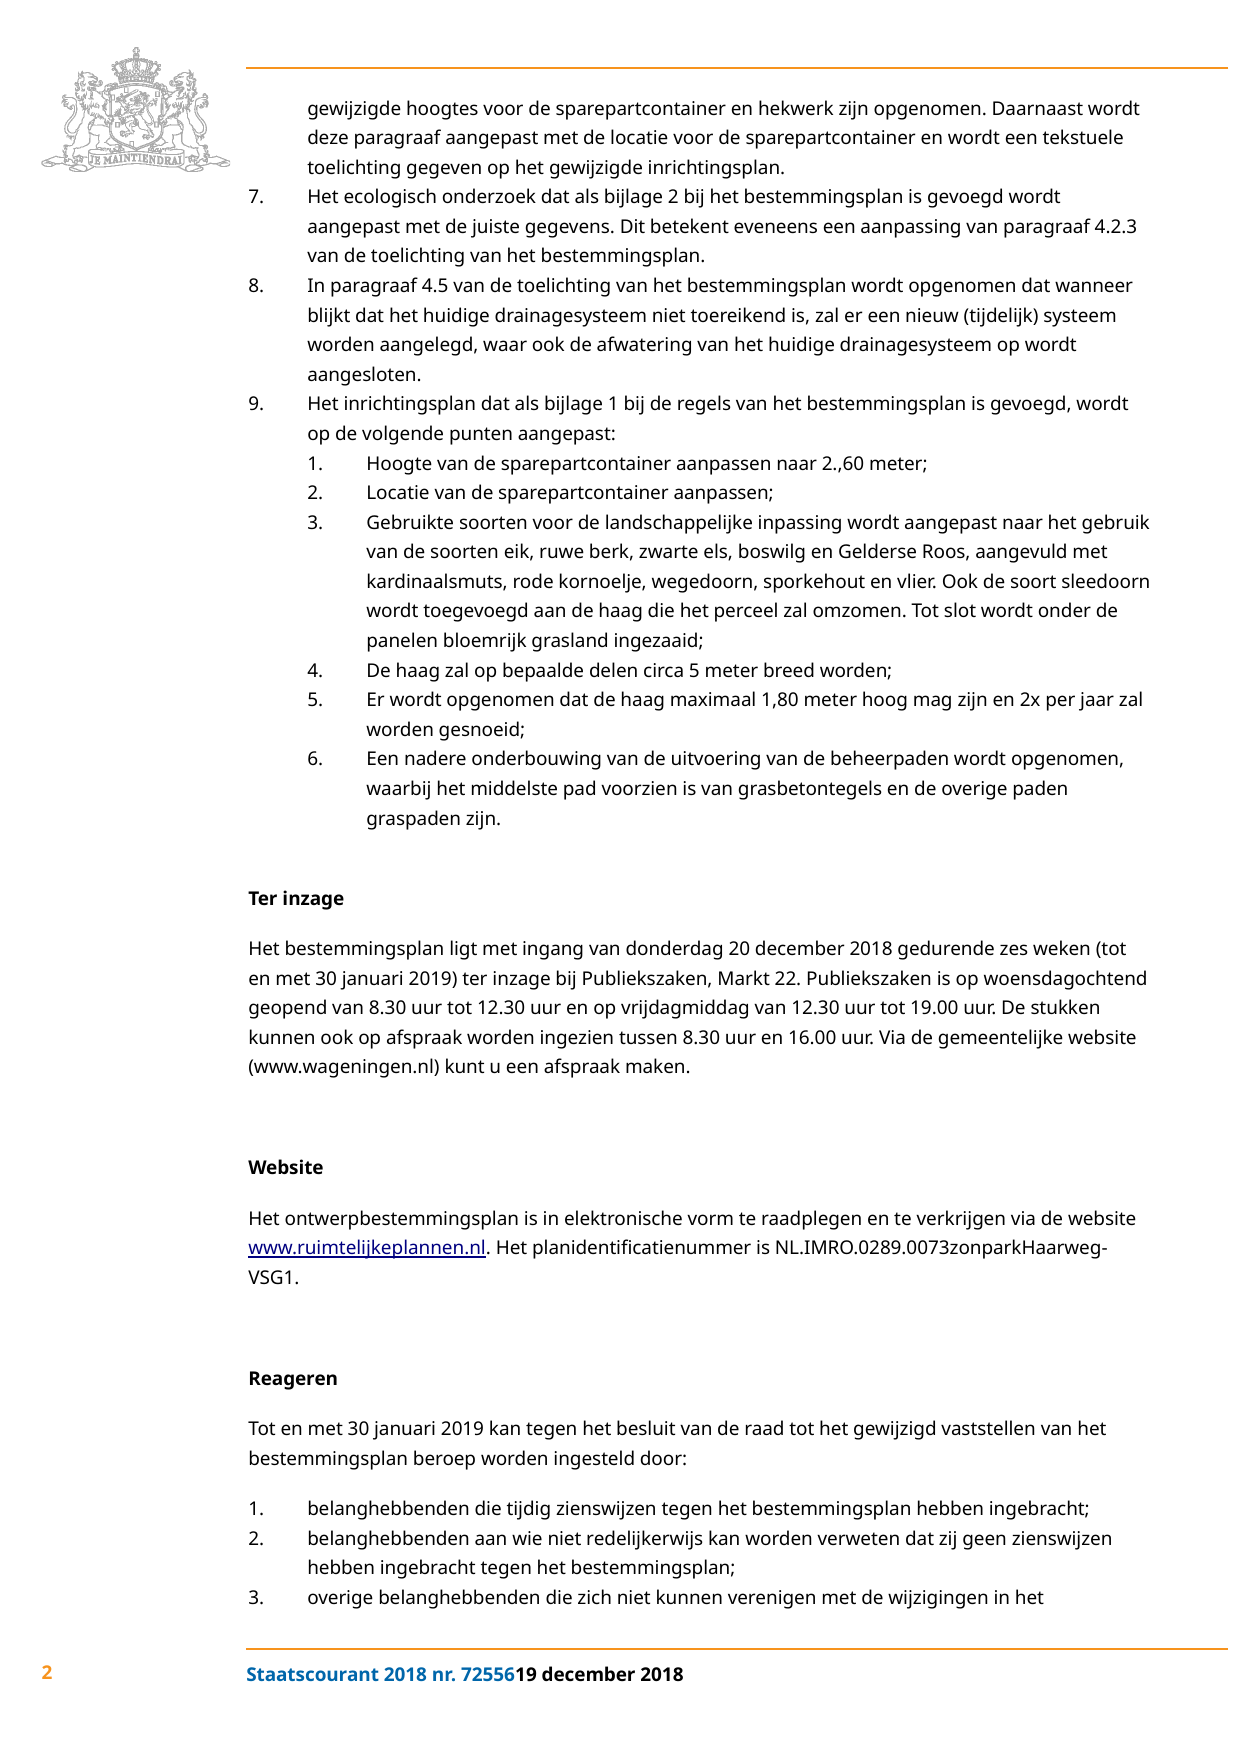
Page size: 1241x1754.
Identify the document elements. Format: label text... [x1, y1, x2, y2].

list overige belanghebbenden die zich niet kunnen verenigen met de wijzigingen in het [248, 1584, 1152, 1610]
list Het ecologisch onderzoek dat als bijlage 2 bij het bestemmingsplan is gevoegd wordt aangepast met de juiste gegevens. Dit betekent eveneens een aanpassing van paragraaf 4.2.3 van de toelichting van het bestemmingsplan. [248, 183, 1152, 268]
list Locatie van de sparepartcontainer aanpassen; [307, 479, 1152, 505]
list Een nadere onderbouwing van de uitvoering van de beheerpaden wordt opgenomen, waarbij het middelste pad voorzien is van grasbetontegels en de overige paden graspaden zijn. [307, 746, 1152, 831]
list De haag zal op bepaalde delen circa 5 meter breed worden; [307, 657, 1152, 683]
list gewijzigde hoogtes voor de sparepartcontainer en hekwerk zijn opgenomen. Daarnaast wordt deze paragraaf aangepast met de locatie voor de sparepartcontainer en wordt een tekstuele toelichting gegeven op het gewijzigde inrichtingsplan. [248, 95, 1152, 180]
text Reageren [248, 1365, 1152, 1391]
text Website [248, 1154, 1152, 1180]
picture [41, 47, 231, 172]
list belanghebbenden die tijdig zienswijzen tegen het bestemmingsplan hebben ingebracht; [248, 1495, 1152, 1521]
list Hoogte van de sparepartcontainer aanpassen naar 2.,60 meter; [307, 450, 1152, 476]
text Het ontwerpbestemmingsplan is in elektronische vorm te raadplegen en te verkrijgen via de website www.ruimtelijkeplannen.nl. Het planidentificatienummer is NL.IMRO.0289.0073zonparkHaarweg-VSG1. [248, 1205, 1152, 1290]
text Ter inzage [248, 885, 1152, 911]
list Het inrichtingsplan dat als bijlage 1 bij de regels van het bestemmingsplan is gevoegd, wordt op de volgende punten aangepast: [248, 391, 1152, 446]
list Er wordt opgenomen dat de haag maximaal 1,80 meter hoog mag zijn en 2x per jaar zal worden gesnoeid; [307, 686, 1152, 742]
list belanghebbenden aan wie niet redelijkerwijs kan worden verweten dat zij geen zienswijzen hebben ingebracht tegen het bestemmingsplan; [248, 1525, 1152, 1580]
list In paragraaf 4.5 van de toelichting van het bestemmingsplan wordt opgenomen dat wanneer blijkt dat het huidige drainagesysteem niet toereikend is, zal er een nieuw (tijdelijk) systeem worden aangelegd, waar ook de afwatering van het huidige drainagesysteem op wordt aangesloten. [248, 272, 1152, 387]
list Gebruikte soorten voor de landschappelijke inpassing wordt aangepast naar het gebruik van de soorten eik, ruwe berk, zwarte els, boswilg en Gelderse Roos, aangevuld met kardinaalsmuts, rode kornoelje, wegedoorn, sporkehout en vlier. Ook de soort sleedoorn wordt toegevoegd aan de haag die het perceel zal omzomen. Tot slot wordt onder de panelen bloemrijk grasland ingezaaid; [307, 509, 1152, 653]
text Tot en met 30 januari 2019 kan tegen het besluit van de raad tot het gewijzigd vaststellen van het bestemmingsplan beroep worden ingesteld door: [248, 1415, 1152, 1471]
text Het bestemmingsplan ligt met ingang van donderdag 20 december 2018 gedurende zes weken (tot en met 30 januari 2019) ter inzage bij Publiekszaken, Markt 22. Publiekszaken is op woensdagochtend geopend van 8.30 uur tot 12.30 uur en op vrijdagmiddag van 12.30 uur tot 19.00 uur. De stukken kunnen ook op afspraak worden ingezien tussen 8.30 uur en 16.00 uur. Via de gemeentelijke website (www.wageningen.nl) kunt u een afspraak maken. [248, 935, 1152, 1079]
